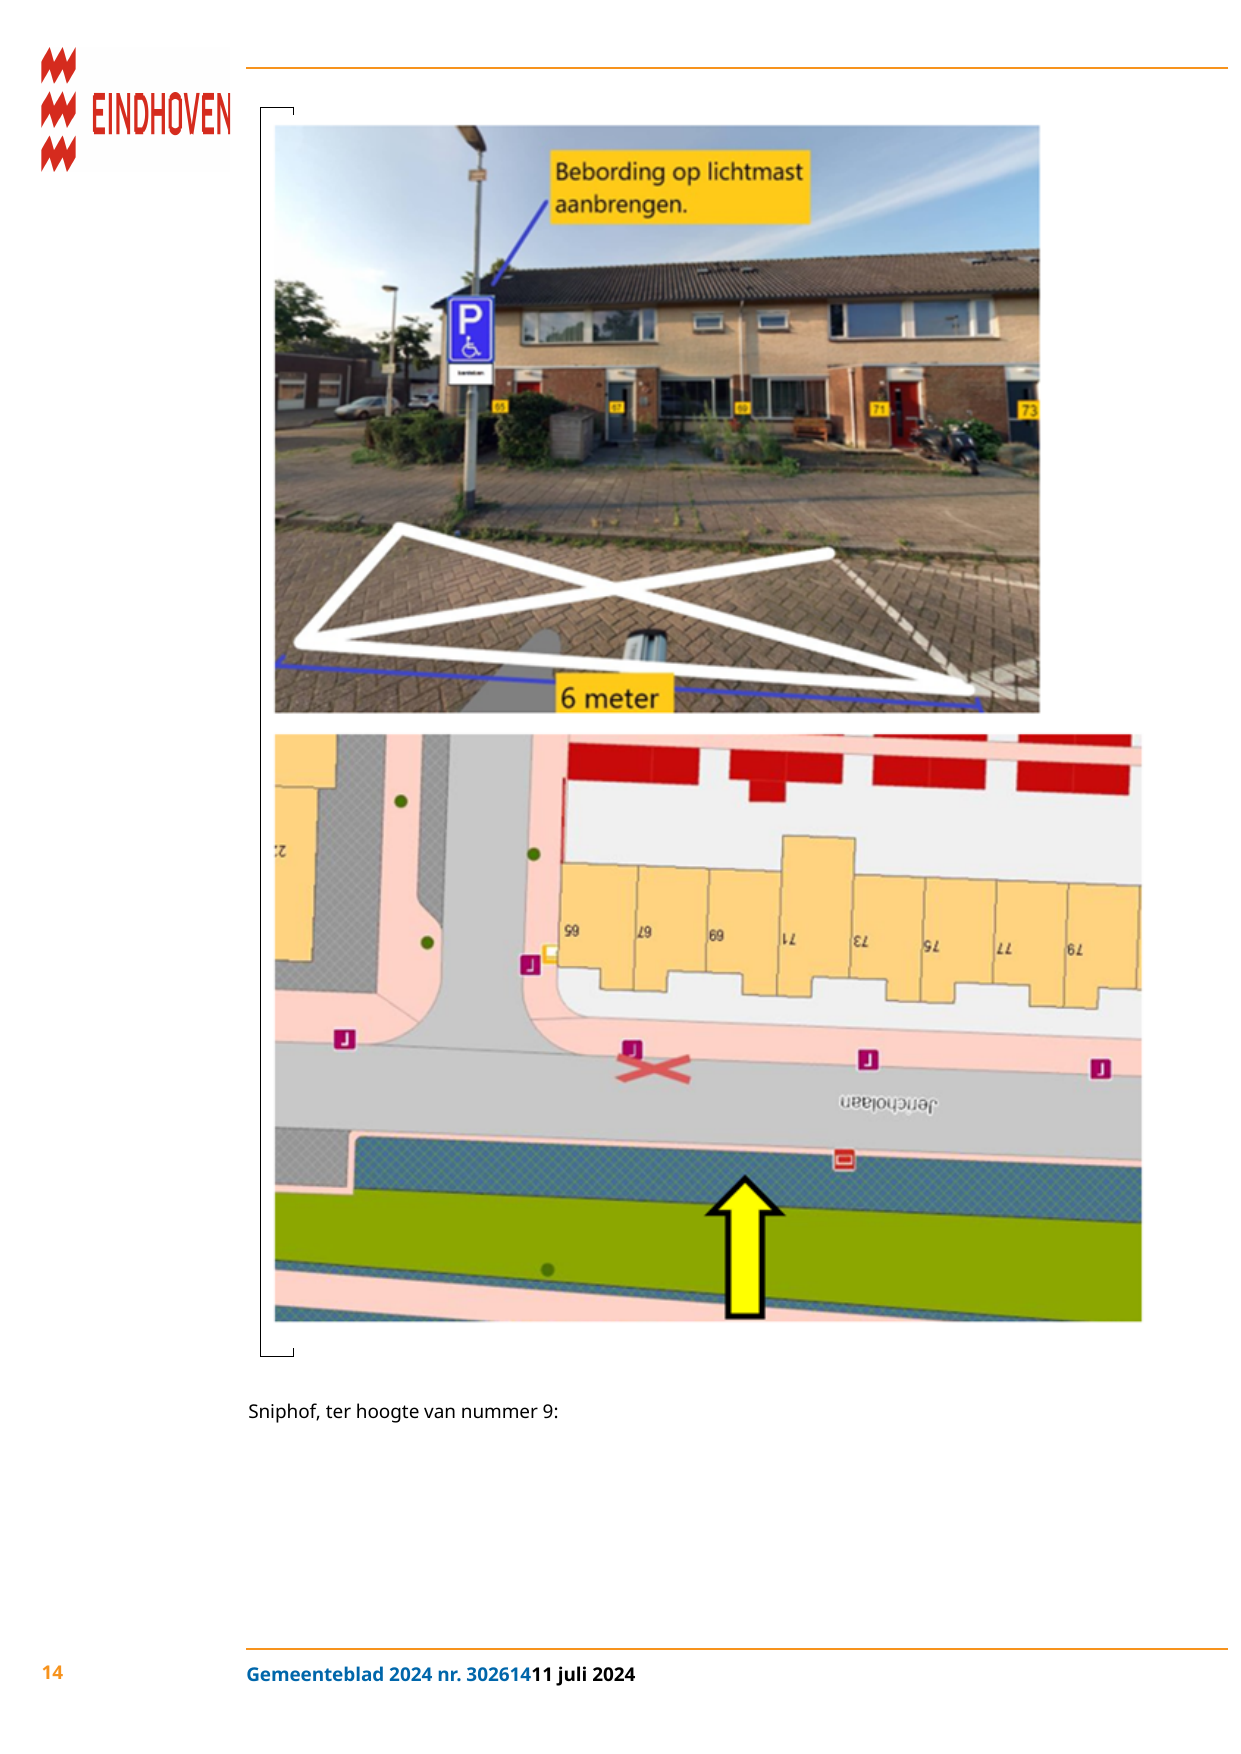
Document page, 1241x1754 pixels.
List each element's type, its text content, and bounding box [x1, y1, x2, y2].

picture [41, 47, 231, 172]
picture [268, 115, 1155, 1348]
text Sniphof, ter hoogte van nummer 9: [248, 1399, 1152, 1424]
